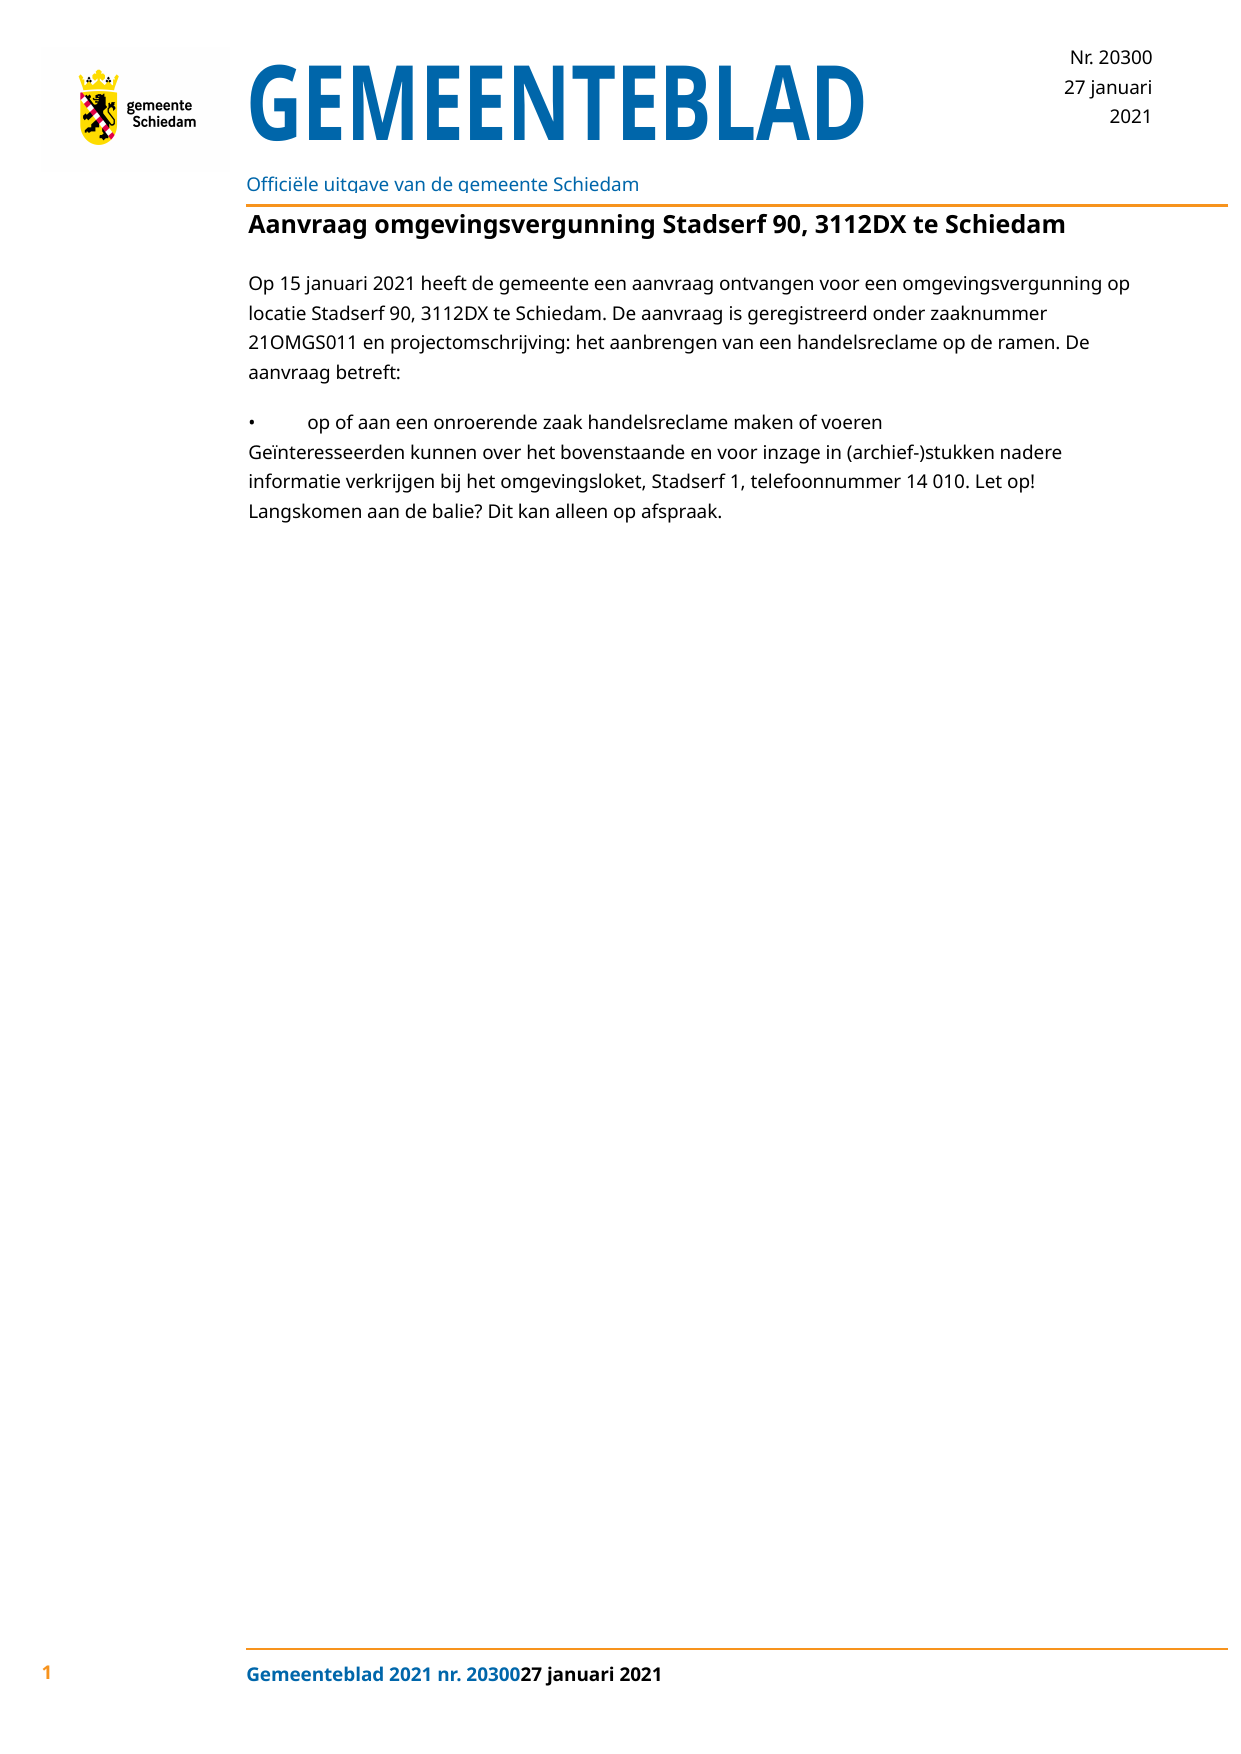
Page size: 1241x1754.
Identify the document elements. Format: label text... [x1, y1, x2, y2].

text Aanvraag omgevingsvergunning Stadserf 90, 3112DX te Schiedam [248, 207, 1152, 241]
text Geïnteresseerden kunnen over het bovenstaande en voor inzage in (archief-)stukken nadere informatie verkrijgen bij het omgevingsloket, Stadserf 1, telefoonnummer 14 010. Let op! Langskomen aan de balie? Dit kan alleen op afspraak. [248, 439, 1152, 524]
text Op 15 januari 2021 heeft de gemeente een aanvraag ontvangen voor een omgevingsvergunning op locatie Stadserf 90, 3112DX te Schiedam. De aanvraag is geregistreerd onder zaaknummer 21OMGS011 en projectomschrijving: het aanbrengen van een handelsreclame op de ramen. De aanvraag betreft: [248, 270, 1152, 385]
list op of aan een onroerende zaak handelsreclame maken of voeren [248, 409, 1152, 435]
picture [41, 47, 231, 172]
